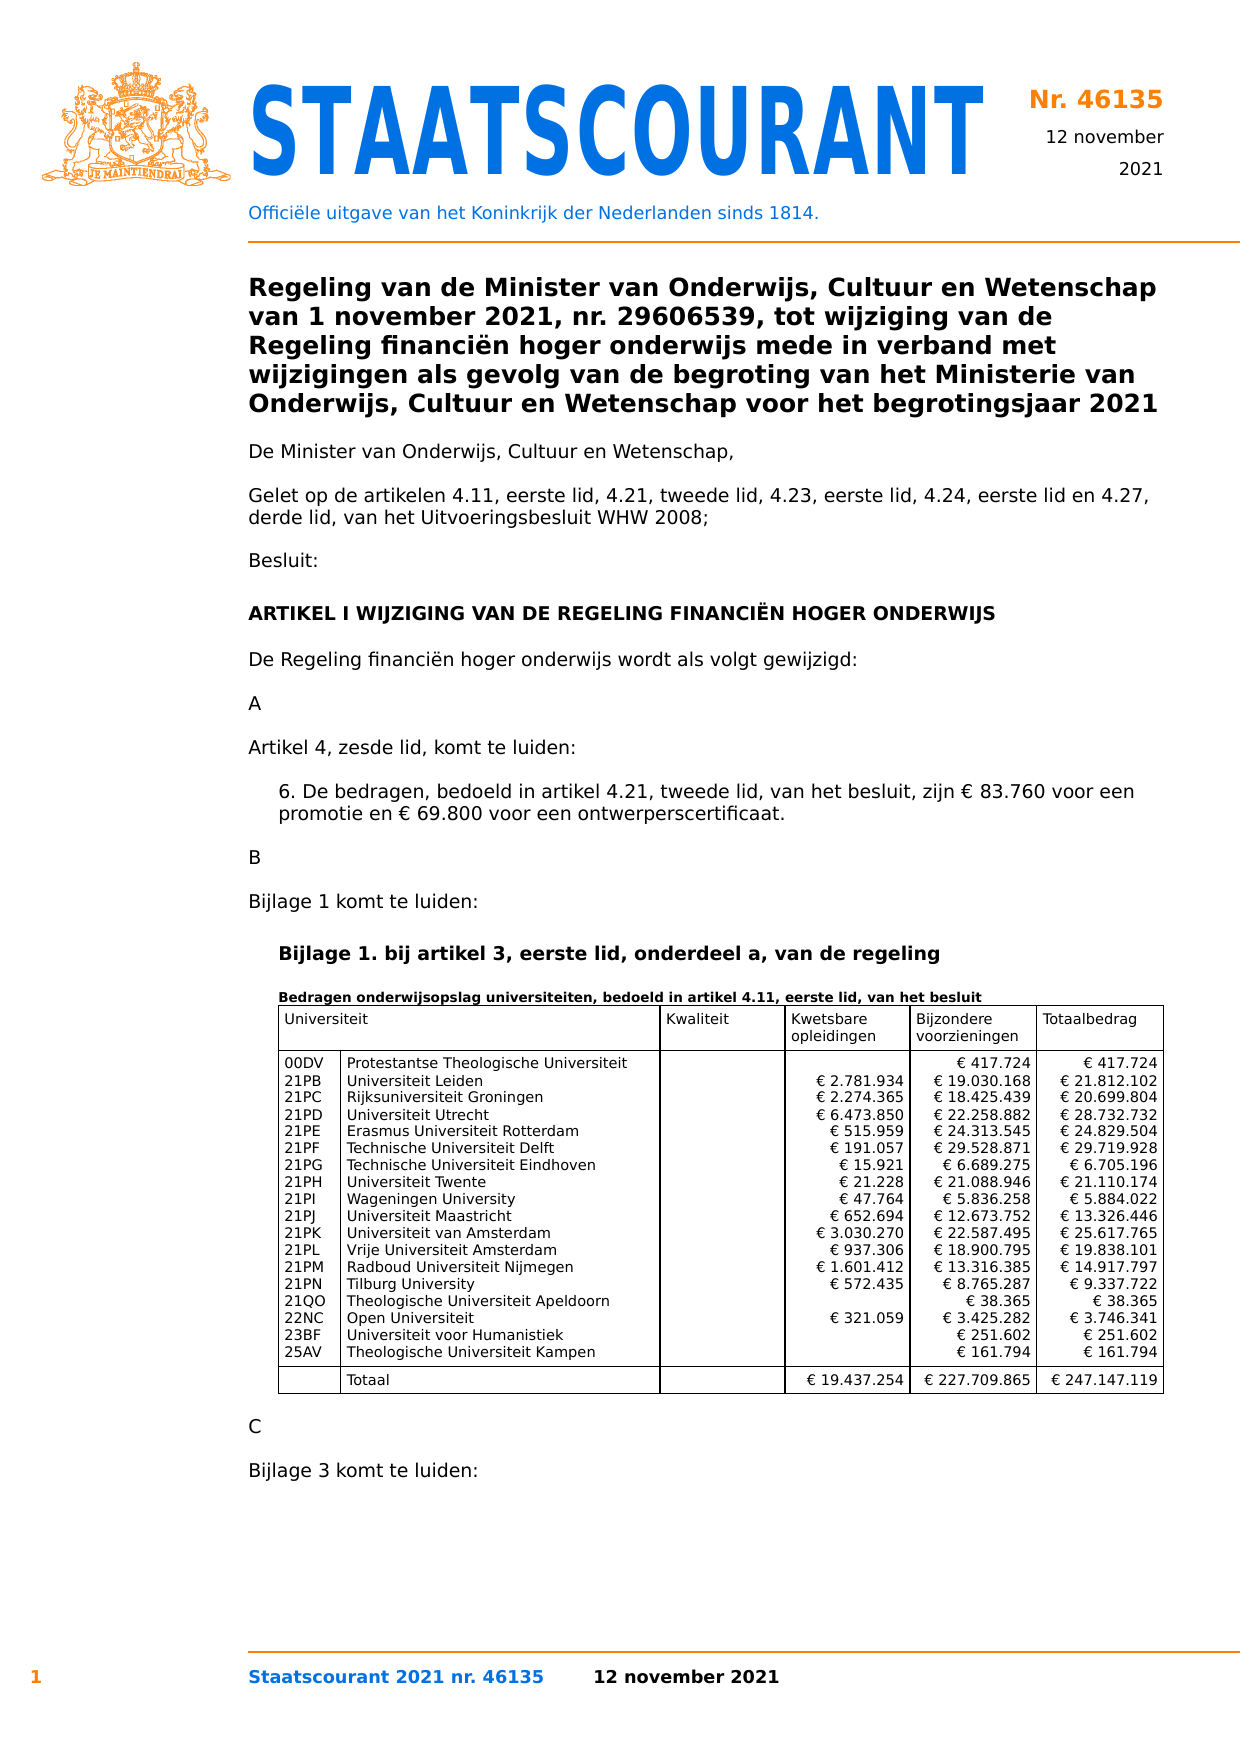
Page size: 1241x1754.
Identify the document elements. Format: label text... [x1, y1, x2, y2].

table_cell [661, 1073, 784, 1089]
picture [41, 62, 231, 186]
table_cell € 22.587.495 [911, 1225, 1036, 1242]
text De Regeling financiën hoger onderwijs wordt als volgt gewijzigd: [248, 649, 1163, 671]
table_cell 21PM [279, 1259, 340, 1276]
table_cell € 3.030.270 [786, 1225, 909, 1242]
table_cell 21PN [279, 1276, 340, 1293]
table_cell [661, 1123, 784, 1140]
subtitle Bijlage 1. bij artikel 3, eerste lid, onderdeel a, van de regeling [278, 943, 1163, 964]
table_cell Tilburg University [341, 1276, 659, 1293]
table_cell 2021 [998, 153, 1240, 203]
table_cell € 6.705.196 [1037, 1157, 1163, 1174]
table_cell 21PE [279, 1123, 340, 1140]
table_cell [661, 1089, 784, 1106]
table_cell [786, 1344, 909, 1366]
table_cell € 19.838.101 [1037, 1242, 1163, 1259]
text Bijlage 1 komt te luiden: [248, 891, 1163, 913]
table_cell Wageningen University [341, 1191, 659, 1208]
table_cell 21PD [279, 1106, 340, 1123]
table_cell € 12.673.752 [911, 1208, 1036, 1225]
table_cell € 3.425.282 [911, 1310, 1036, 1327]
table_cell Erasmus Universiteit Rotterdam [341, 1123, 659, 1140]
table_cell [661, 1140, 784, 1157]
table_cell [661, 1327, 784, 1344]
table_cell 21PI [279, 1191, 340, 1208]
table_cell Kwetsbare opleidingen [786, 1006, 909, 1050]
table_cell Open Universiteit [341, 1310, 659, 1327]
table_cell 21PL [279, 1242, 340, 1259]
table_cell [279, 1367, 340, 1393]
table_cell 21PK [279, 1225, 340, 1242]
table_cell [786, 1051, 909, 1072]
table_cell € 515.959 [786, 1123, 909, 1140]
table_cell 21PJ [279, 1208, 340, 1225]
text Gelet op de artikelen 4.11, eerste lid, 4.21, tweede lid, 4.23, eerste lid, 4.24, eerste lid en 4.27, derde lid, van het Uitvoeringsbesluit WHW 2008; [248, 484, 1163, 528]
table_cell Technische Universiteit Eindhoven [341, 1157, 659, 1174]
table_cell Radboud Universiteit Nijmegen [341, 1259, 659, 1276]
table_cell € 24.829.504 [1037, 1123, 1163, 1140]
table_cell € 25.617.765 [1037, 1225, 1163, 1242]
table_cell Universiteit voor Humanistiek [341, 1327, 659, 1344]
table_cell € 18.425.439 [911, 1089, 1036, 1106]
table_cell € 572.435 [786, 1276, 909, 1293]
table_cell € 191.057 [786, 1140, 909, 1157]
table_cell € 161.794 [911, 1344, 1036, 1366]
table_cell 21QO [279, 1293, 340, 1310]
table_cell € 21.110.174 [1037, 1174, 1163, 1191]
table_cell € 14.917.797 [1037, 1259, 1163, 1276]
subtitle Regeling van de Minister van Onderwijs, Cultuur en Wetenschap van 1 november 2021, nr. 29606539, tot wijziging van de Regeling financiën hoger onderwijs mede in verband met wijzigingen als gevolg van de begroting van het Ministerie van Onderwijs, Cultuur en Wetenschap voor het begrotingsjaar 2021 [248, 273, 1163, 419]
table_cell € 38.365 [911, 1293, 1036, 1310]
table_cell € 321.059 [786, 1310, 909, 1327]
table_cell Theologische Universiteit Apeldoorn [341, 1293, 659, 1310]
table_cell Vrije Universiteit Amsterdam [341, 1242, 659, 1259]
table_cell Universiteit Twente [341, 1174, 659, 1191]
table_cell € 6.473.850 [786, 1106, 909, 1123]
table_cell € 3.746.341 [1037, 1310, 1163, 1327]
table_cell [661, 1276, 784, 1293]
table_cell 21PF [279, 1140, 340, 1157]
text Besluit: [248, 550, 1163, 572]
table_cell € 8.765.287 [911, 1276, 1036, 1293]
table_cell 21PC [279, 1089, 340, 1106]
table_cell Totaalbedrag [1037, 1006, 1163, 1050]
table_cell [661, 1051, 784, 1072]
table_cell € 29.528.871 [911, 1140, 1036, 1157]
table_cell Universiteit Maastricht [341, 1208, 659, 1225]
text C [248, 1416, 1163, 1438]
table_cell [661, 1310, 784, 1327]
table_cell € 6.689.275 [911, 1157, 1036, 1174]
table_cell € 20.699.804 [1037, 1089, 1163, 1106]
table_cell [661, 1344, 784, 1366]
table_cell 23BF [279, 1327, 340, 1344]
table_cell 22NC [279, 1310, 340, 1327]
table_cell Universiteit Utrecht [341, 1106, 659, 1123]
table_cell € 28.732.732 [1037, 1106, 1163, 1123]
table_cell 21PB [279, 1073, 340, 1089]
table_cell [661, 1157, 784, 1174]
table_cell € 18.900.795 [911, 1242, 1036, 1259]
table_cell 25AV [279, 1344, 340, 1366]
table_cell € 21.812.102 [1037, 1073, 1163, 1089]
table_cell € 38.365 [1037, 1293, 1163, 1310]
table_cell € 13.316.385 [911, 1259, 1036, 1276]
table_cell [661, 1225, 784, 1242]
table_cell Theologische Universiteit Kampen [341, 1344, 659, 1366]
table_cell [661, 1191, 784, 1208]
table_cell € 5.884.022 [1037, 1191, 1163, 1208]
table_header [25, 62, 248, 241]
table_cell € 251.602 [911, 1327, 1036, 1344]
text B [248, 847, 1163, 869]
table_cell € 417.724 [1037, 1051, 1163, 1072]
table_cell Officiële uitgave van het Koninkrijk der Nederlanden sinds 1814. [248, 203, 1240, 241]
table_cell € 251.602 [1037, 1327, 1163, 1344]
table_cell € 652.694 [786, 1208, 909, 1225]
text De Minister van Onderwijs, Cultuur en Wetenschap, [248, 441, 1163, 463]
table_cell 21PH [279, 1174, 340, 1191]
text 6. De bedragen, bedoeld in artikel 4.21, tweede lid, van het besluit, zijn € 83.760 voor een promotie en € 69.800 voor een ontwerperscertificaat. [278, 781, 1163, 825]
table_cell Rijksuniversiteit Groningen [341, 1089, 659, 1106]
table_cell [661, 1208, 784, 1225]
table_cell € 2.274.365 [786, 1089, 909, 1106]
table_cell € 247.147.119 [1037, 1367, 1163, 1393]
table_cell [786, 1327, 909, 1344]
table_cell € 24.313.545 [911, 1123, 1036, 1140]
table_cell Universiteit van Amsterdam [341, 1225, 659, 1242]
table_cell € 937.306 [786, 1242, 909, 1259]
table_cell Protestantse Theologische Universiteit [341, 1051, 659, 1072]
table_cell € 227.709.865 [911, 1367, 1036, 1393]
table_cell 00DV [279, 1051, 340, 1072]
table_cell [661, 1259, 784, 1276]
subtitle ARTIKEL I WIJZIGING VAN DE REGELING FINANCIËN HOGER ONDERWIJS [248, 602, 1163, 624]
table_cell € 417.724 [911, 1051, 1036, 1072]
table_cell € 5.836.258 [911, 1191, 1036, 1208]
text A [248, 693, 1163, 715]
table_cell € 19.437.254 [786, 1367, 909, 1393]
table_cell € 22.258.882 [911, 1106, 1036, 1123]
table_cell Kwaliteit [661, 1006, 784, 1050]
table_cell € 161.794 [1037, 1344, 1163, 1366]
table_cell [661, 1174, 784, 1191]
text Bijlage 3 komt te luiden: [248, 1460, 1163, 1482]
table_cell € 15.921 [786, 1157, 909, 1174]
table_cell Totaal [341, 1367, 659, 1393]
table_cell € 21.088.946 [911, 1174, 1036, 1191]
table_header Bedragen onderwijsopslag universiteiten, bedoeld in artikel 4.11, eerste lid, van het besluit [278, 990, 1163, 1005]
table_cell € 2.781.934 [786, 1073, 909, 1089]
table_cell [661, 1367, 784, 1393]
table_cell [786, 1293, 909, 1310]
table_cell [661, 1106, 784, 1123]
table_cell € 13.326.446 [1037, 1208, 1163, 1225]
table_cell Bijzondere voorzieningen [911, 1006, 1036, 1050]
table_cell Universiteit Leiden [341, 1073, 659, 1089]
table_cell 21PG [279, 1157, 340, 1174]
table_cell € 19.030.168 [911, 1073, 1036, 1089]
table_header Nr. 46135 [998, 62, 1240, 121]
table_cell € 47.764 [786, 1191, 909, 1208]
table_header STAATSCOURANT [248, 62, 998, 203]
table_cell € 9.337.722 [1037, 1276, 1163, 1293]
table_cell Universiteit [279, 1006, 659, 1050]
table_cell € 1.601.412 [786, 1259, 909, 1276]
text Artikel 4, zesde lid, komt te luiden: [248, 737, 1163, 759]
table_cell € 29.719.928 [1037, 1140, 1163, 1157]
table_cell € 21.228 [786, 1174, 909, 1191]
table_cell [661, 1242, 784, 1259]
table_cell Technische Universiteit Delft [341, 1140, 659, 1157]
table_cell [661, 1293, 784, 1310]
table_cell 12 november [998, 121, 1240, 153]
